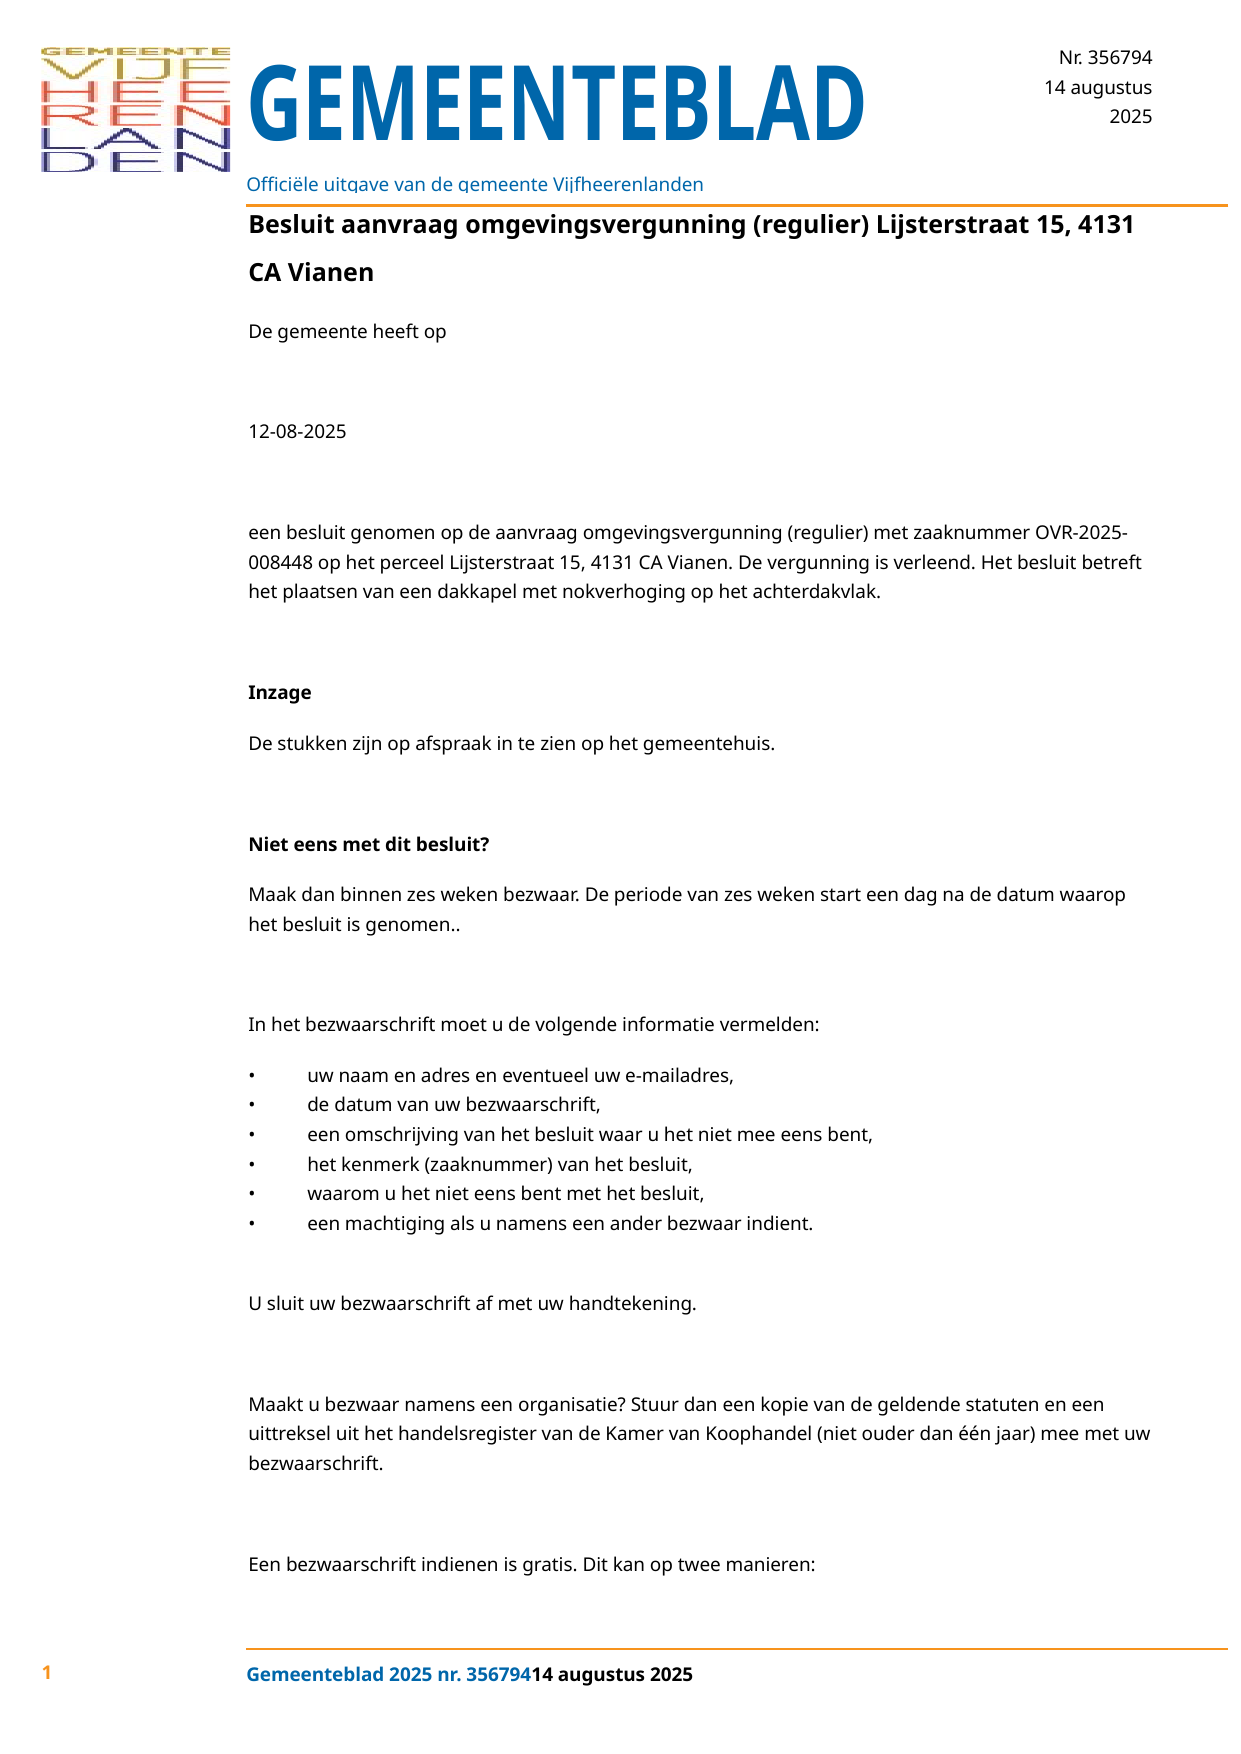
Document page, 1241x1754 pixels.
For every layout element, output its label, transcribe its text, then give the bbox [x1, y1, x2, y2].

text Besluit aanvraag omgevingsvergunning (regulier) Lijsterstraat 15, 4131 CA Vianen [248, 207, 1152, 288]
list uw naam en adres en eventueel uw e-mailadres, [248, 1062, 1152, 1088]
text De stukken zijn op afspraak in te zien op het gemeentehuis. [248, 730, 1152, 756]
list waarom u het niet eens bent met het besluit, [248, 1180, 1152, 1206]
picture [41, 47, 231, 172]
text De gemeente heeft op [248, 318, 1152, 344]
text Een bezwaarschrift indienen is gratis. Dit kan op twee manieren: [248, 1551, 1152, 1577]
text 12-08-2025 [248, 419, 1152, 444]
text In het bezwaarschrift moet u de volgende informatie vermelden: [248, 1012, 1152, 1037]
list een machtiging als u namens een ander bezwaar indient. [248, 1210, 1152, 1236]
text Maak dan binnen zes weken bezwaar. De periode van zes weken start een dag na de datum waarop het besluit is genomen.. [248, 881, 1152, 937]
text een besluit genomen op de aanvraag omgevingsvergunning (regulier) met zaaknummer OVR-2025-008448 op het perceel Lijsterstraat 15, 4131 CA Vianen. De vergunning is verleend. Het besluit betreft het plaatsen van een dakkapel met nokverhoging op het achterdakvlak. [248, 519, 1152, 604]
list de datum van uw bezwaarschrift, [248, 1092, 1152, 1117]
text U sluit uw bezwaarschrift af met uw handtekening. [248, 1290, 1152, 1316]
text Niet eens met dit besluit? [248, 831, 1152, 857]
text Inzage [248, 679, 1152, 705]
list een omschrijving van het besluit waar u het niet mee eens bent, [248, 1121, 1152, 1147]
text Maakt u bezwaar namens een organisatie? Stuur dan een kopie van de geldende statuten en een uittreksel uit het handelsregister van de Kamer van Koophandel (niet ouder dan één jaar) mee met uw bezwaarschrift. [248, 1391, 1152, 1476]
list het kenmerk (zaaknummer) van het besluit, [248, 1151, 1152, 1177]
